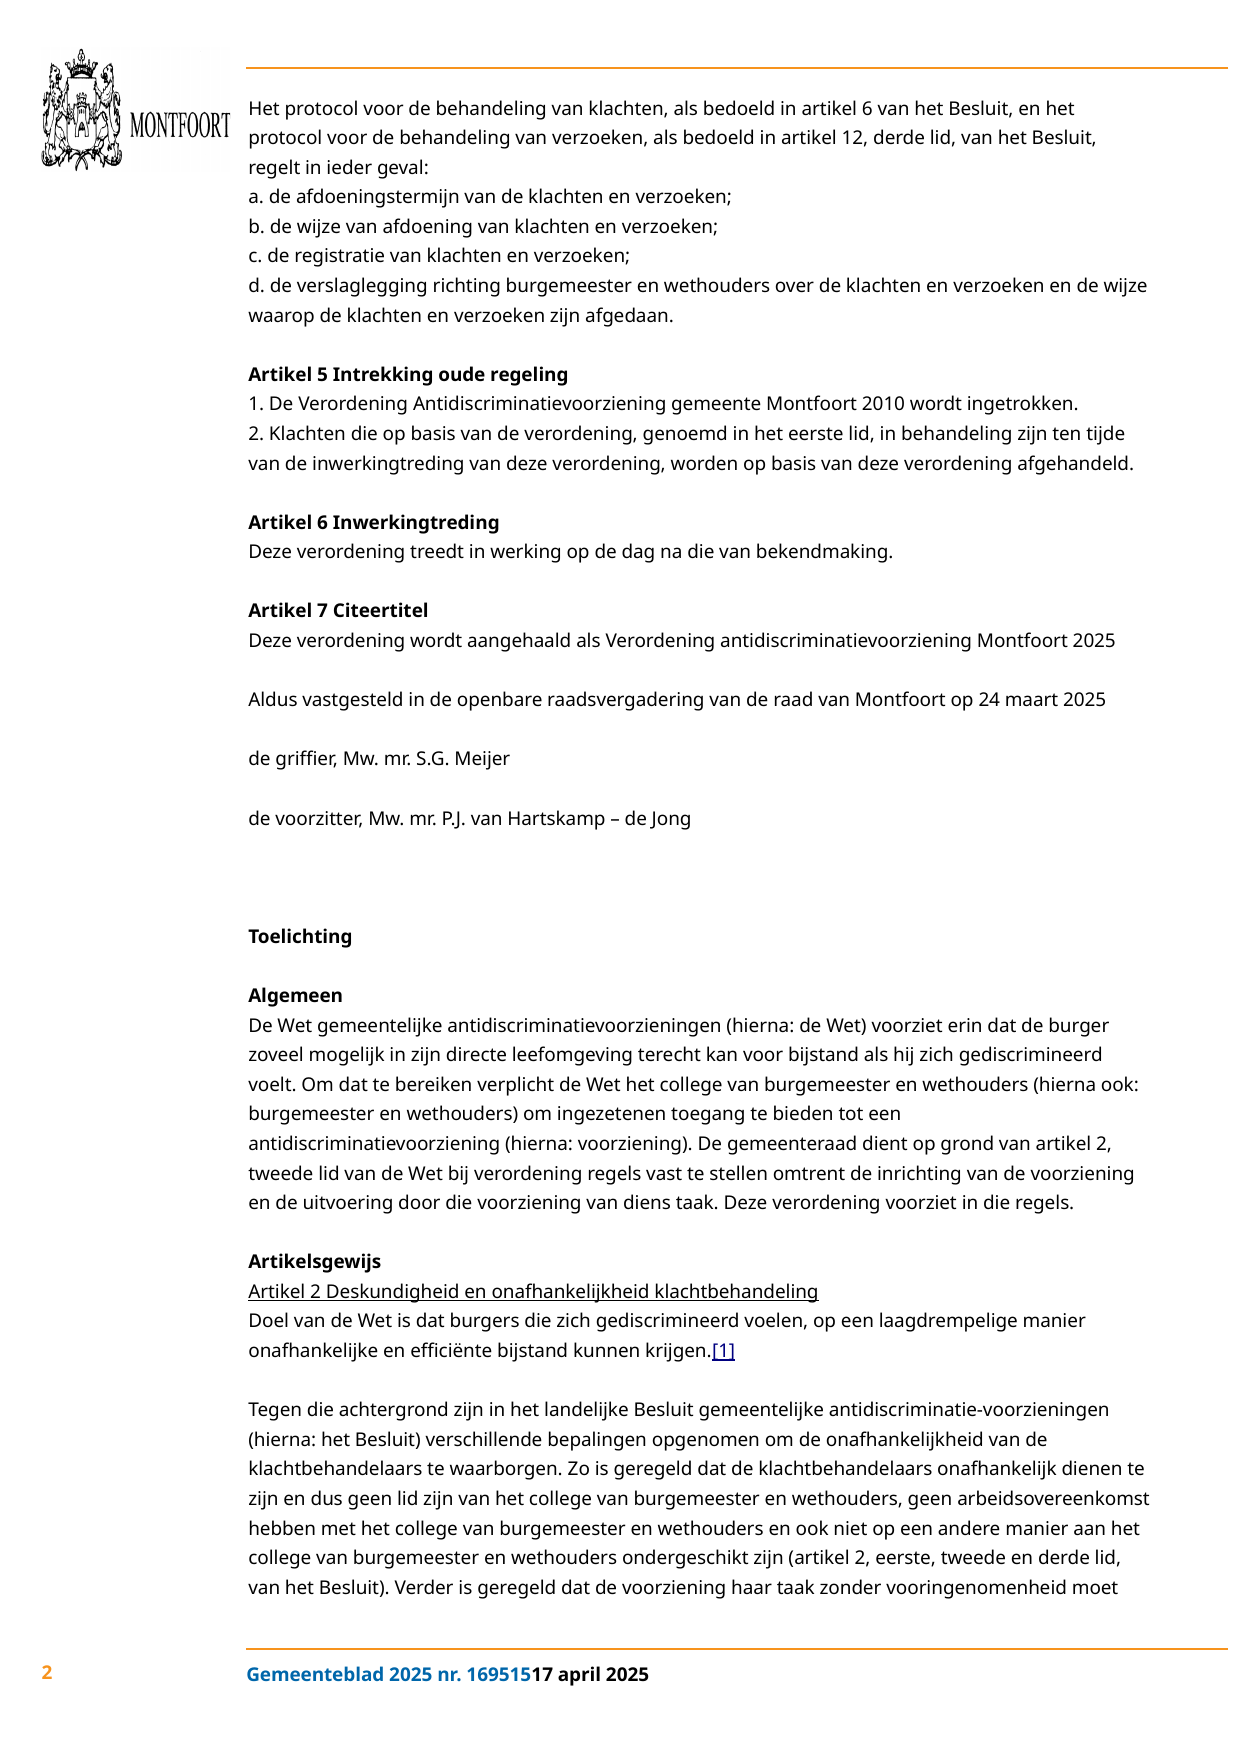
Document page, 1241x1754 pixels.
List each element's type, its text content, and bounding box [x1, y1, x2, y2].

text 2. Klachten die op basis van de verordening, genoemd in het eerste lid, in behandeling zijn ten tijde van de inwerkingtreding van deze verordening, worden op basis van deze verordening afgehandeld. [248, 420, 1152, 476]
text Artikel 7 Citeertitel [248, 598, 1152, 623]
text 1. De Verordening Antidiscriminatievoorziening gemeente Montfoort 2010 wordt ingetrokken. [248, 391, 1152, 416]
text c. de registratie van klachten en verzoeken; [248, 243, 1152, 268]
text d. de verslaglegging richting burgemeester en wethouders over de klachten en verzoeken en de wijze waarop de klachten en verzoeken zijn afgedaan. [248, 272, 1152, 328]
text Artikelsgewijs [248, 1248, 1152, 1274]
text Algemeen [248, 982, 1152, 1008]
text Deze verordening treedt in werking op de dag na die van bekendmaking. [248, 538, 1152, 564]
text Artikel 5 Intrekking oude regeling [248, 361, 1152, 387]
text Tegen die achtergrond zijn in het landelijke Besluit gemeentelijke antidiscriminatie-voorzieningen (hierna: het Besluit) verschillende bepalingen opgenomen om de onafhankelijkheid van de klachtbehandelaars te waarborgen. Zo is geregeld dat de klachtbehandelaars onafhankelijk dienen te zijn en dus geen lid zijn van het college van burgemeester en wethouders, geen arbeidsovereenkomst hebben met het college van burgemeester en wethouders en ook niet op een andere manier aan het college van burgemeester en wethouders ondergeschikt zijn (artikel 2, eerste, tweede en derde lid, van het Besluit). Verder is geregeld dat de voorziening haar taak zonder vooringenomenheid moet [248, 1396, 1152, 1600]
text Deze verordening wordt aangehaald als Verordening antidiscriminatievoorziening Montfoort 2025 [248, 627, 1152, 653]
text de voorzitter, Mw. mr. P.J. van Hartskamp – de Jong [248, 805, 1152, 831]
text De Wet gemeentelijke antidiscriminatievoorzieningen (hierna: de Wet) voorziet erin dat de burger zoveel mogelijk in zijn directe leefomgeving terecht kan voor bijstand als hij zich gediscrimineerd voelt. Om dat te bereiken verplicht de Wet het college van burgemeester en wethouders (hierna ook: burgemeester en wethouders) om ingezetenen toegang te bieden tot een antidiscriminatievoorziening (hierna: voorziening). De gemeenteraad dient op grond van artikel 2, tweede lid van de Wet bij verordening regels vast te stellen omtrent de inrichting van de voorziening en de uitvoering door die voorziening van diens taak. Deze verordening voorziet in die regels. [248, 1012, 1152, 1215]
text Toelichting [248, 923, 1152, 949]
text a. de afdoeningstermijn van de klachten en verzoeken; [248, 183, 1152, 209]
text Aldus vastgesteld in de openbare raadsvergadering van de raad van Montfoort op 24 maart 2025 [248, 686, 1152, 712]
text Artikel 2 Deskundigheid en onafhankelijkheid klachtbehandeling [248, 1278, 1152, 1304]
picture [41, 47, 231, 172]
text de griffier, Mw. mr. S.G. Meijer [248, 746, 1152, 771]
text Doel van de Wet is dat burgers die zich gediscrimineerd voelen, op een laagdrempelige manier onafhankelijke en efficiënte bijstand kunnen krijgen.[1] [248, 1308, 1152, 1363]
text b. de wijze van afdoening van klachten en verzoeken; [248, 213, 1152, 239]
text Artikel 6 Inwerkingtreding [248, 509, 1152, 535]
text Het protocol voor de behandeling van klachten, als bedoeld in artikel 6 van het Besluit, en het protocol voor de behandeling van verzoeken, als bedoeld in artikel 12, derde lid, van het Besluit, regelt in ieder geval: [248, 95, 1152, 180]
